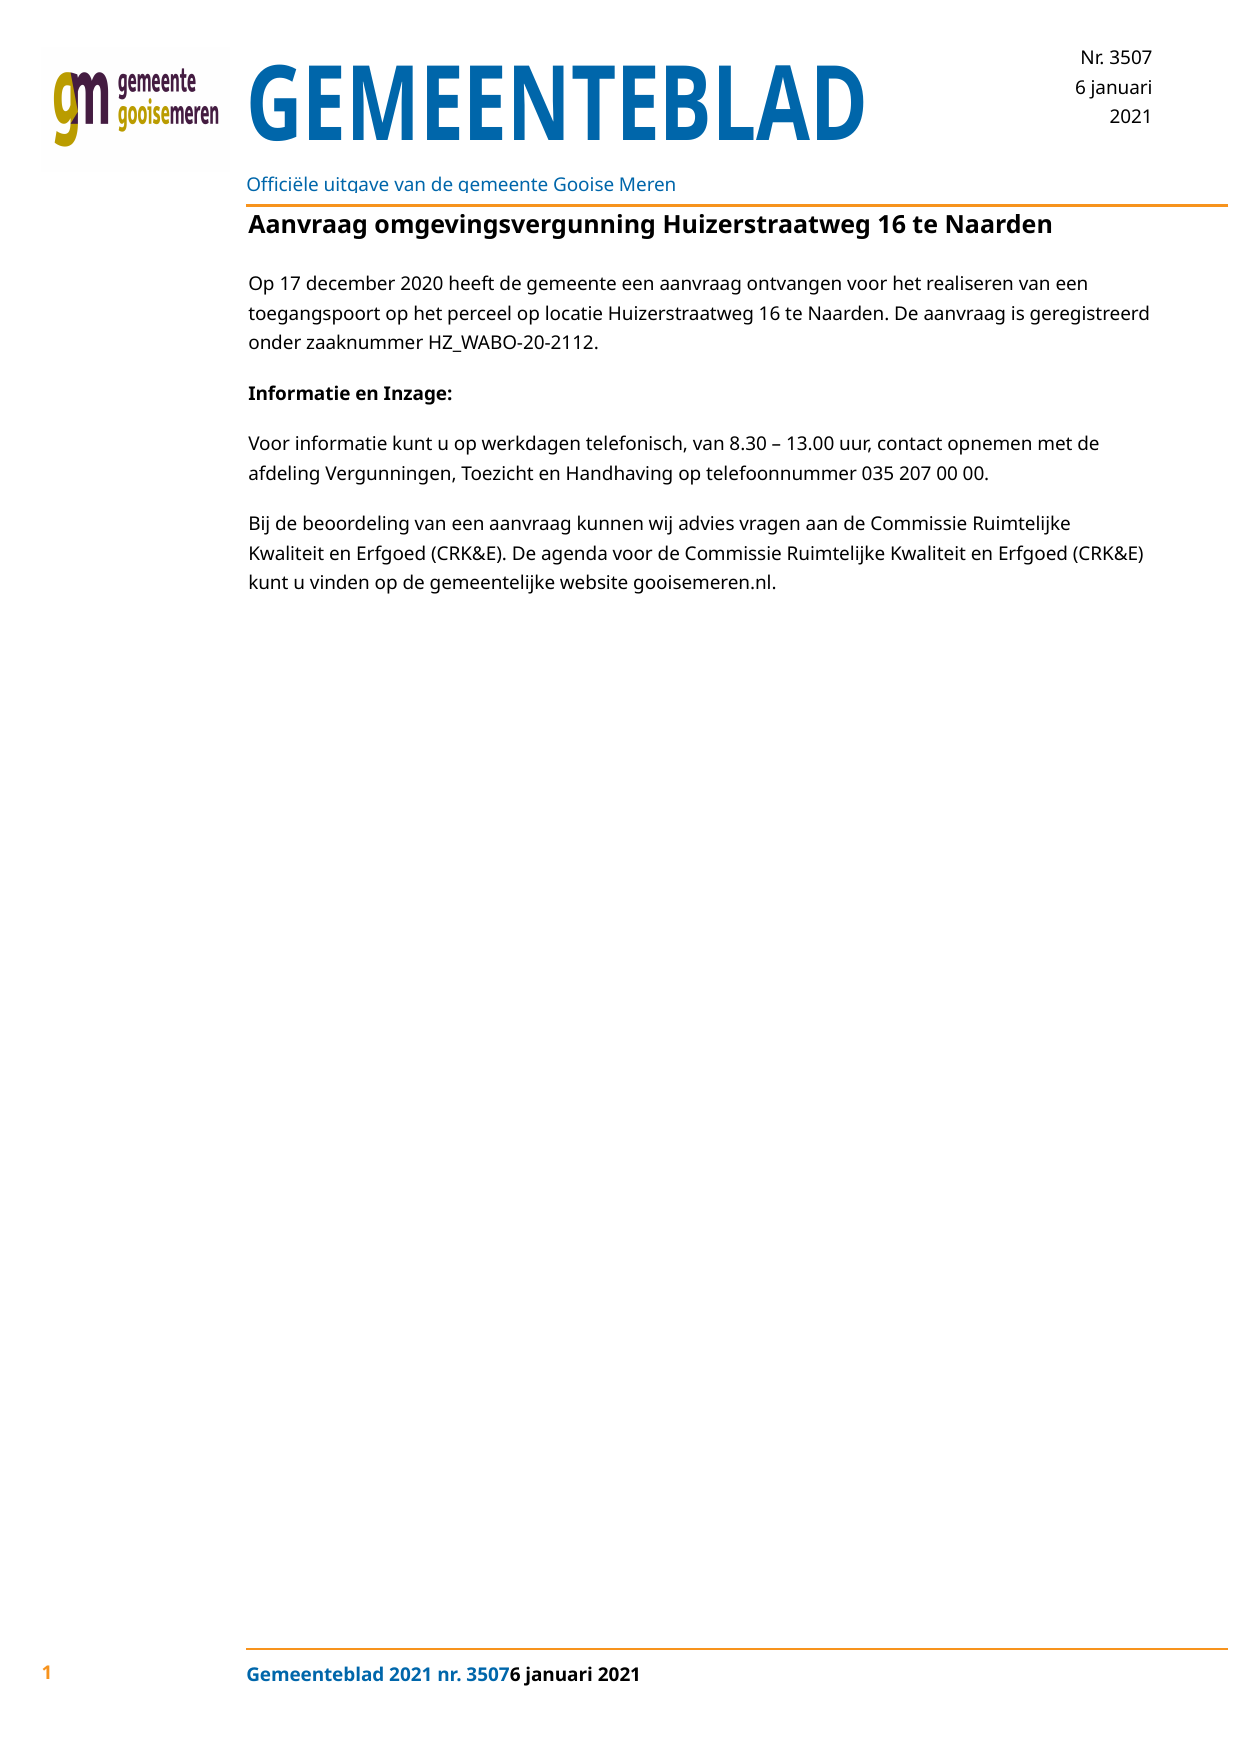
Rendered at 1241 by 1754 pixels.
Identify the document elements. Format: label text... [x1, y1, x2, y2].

text Op 17 december 2020 heeft de gemeente een aanvraag ontvangen voor het realiseren van een toegangspoort op het perceel op locatie Huizerstraatweg 16 te Naarden. De aanvraag is geregistreerd onder zaaknummer HZ_WABO-20-2112. [248, 270, 1152, 355]
text Bij de beoordeling van een aanvraag kunnen wij advies vragen aan de Commissie Ruimtelijke Kwaliteit en Erfgoed (CRK&E). De agenda voor de Commissie Ruimtelijke Kwaliteit en Erfgoed (CRK&E) kunt u vinden op de gemeentelijke website gooisemeren.nl. [248, 510, 1152, 595]
text Informatie en Inzage: [248, 380, 1152, 406]
text Aanvraag omgevingsvergunning Huizerstraatweg 16 te Naarden [248, 207, 1152, 241]
text Voor informatie kunt u op werkdagen telefonisch, van 8.30 – 13.00 uur, contact opnemen met de afdeling Vergunningen, Toezicht en Handhaving op telefoonnummer 035 207 00 00. [248, 430, 1152, 486]
picture [41, 47, 231, 172]
